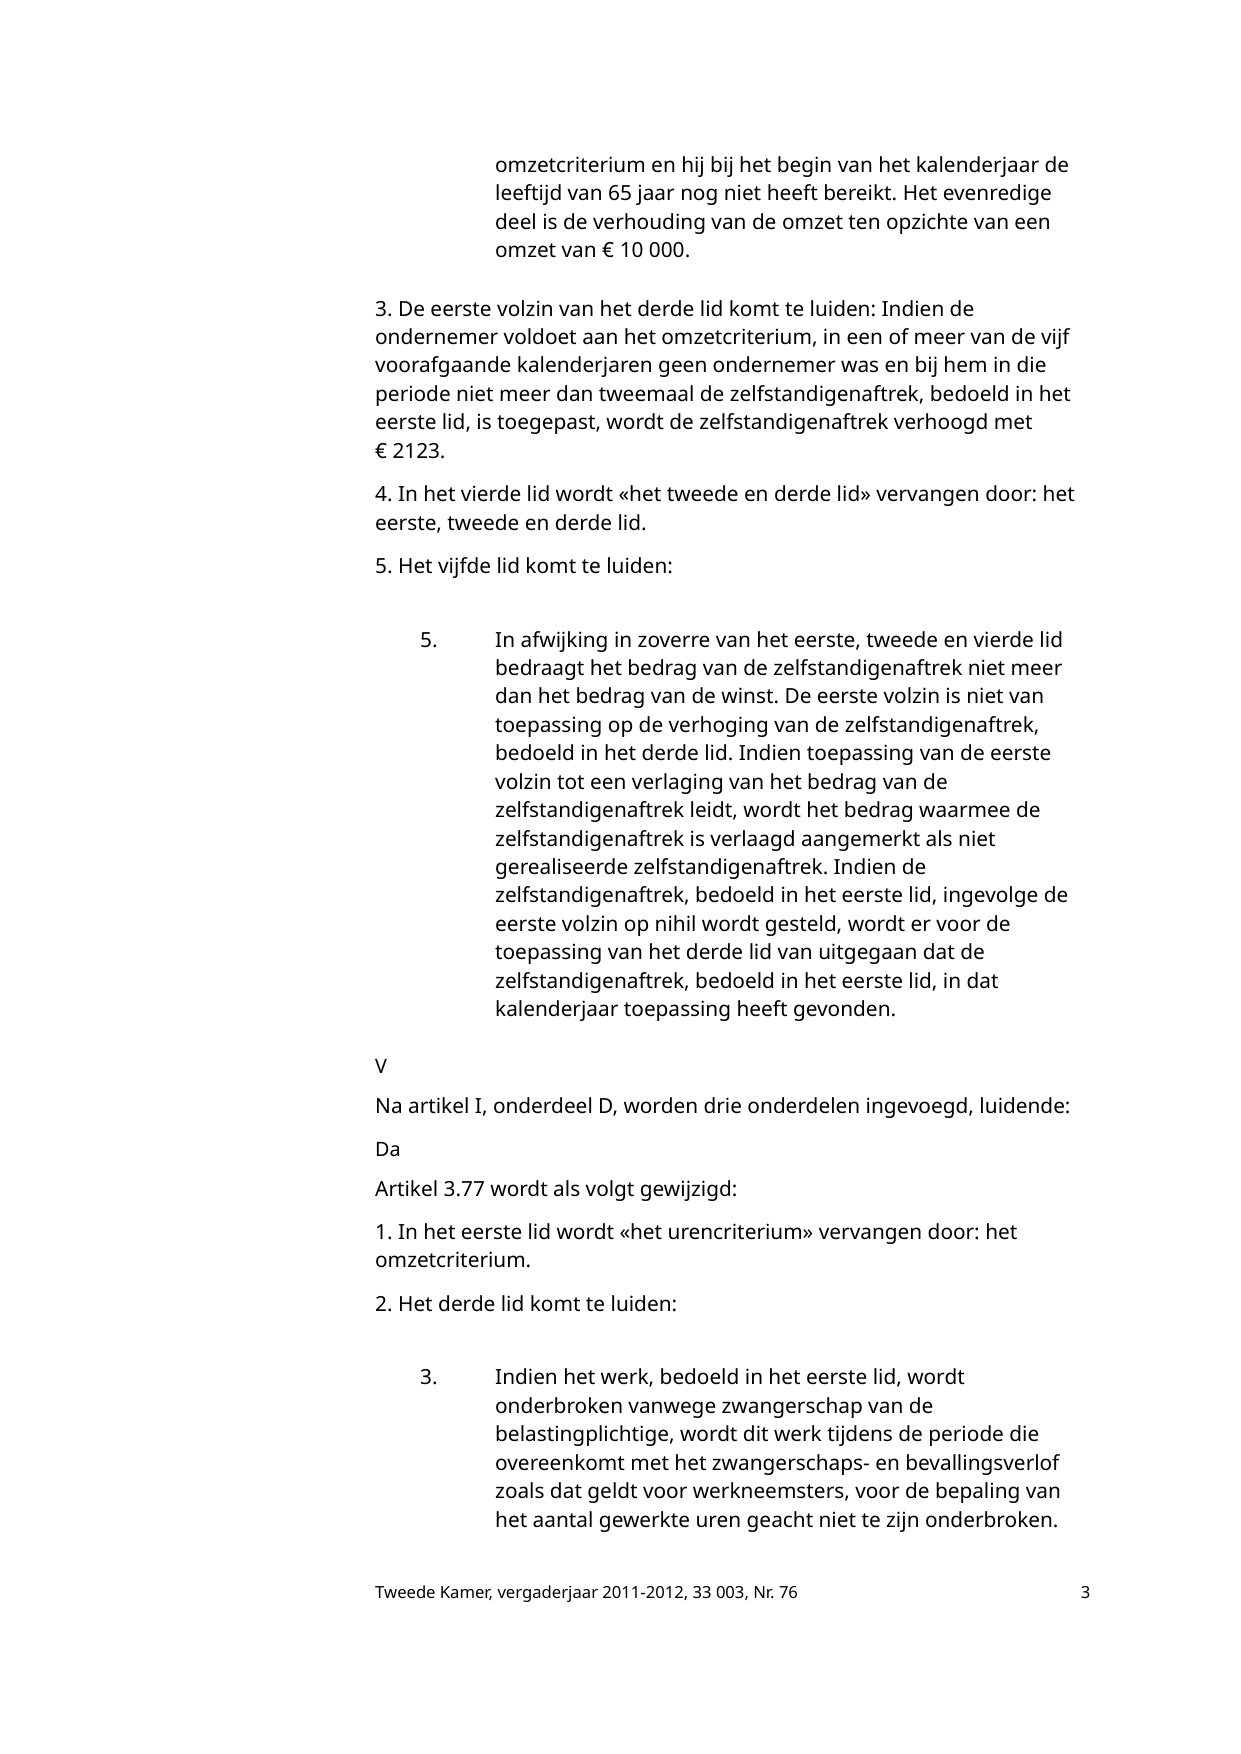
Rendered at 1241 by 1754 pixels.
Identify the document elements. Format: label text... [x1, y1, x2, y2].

text Na artikel I, onderdeel D, worden drie onderdelen ingevoegd, luidende: [375, 1092, 1090, 1120]
text 4. In het vierde lid wordt «het tweede en derde lid» vervangen door: het eerste, tweede en derde lid. [375, 479, 1090, 536]
text 2. Het derde lid komt te luiden: [375, 1289, 1090, 1317]
text 1. In het eerste lid wordt «het urencriterium» vervangen door: het omzetcriterium. [375, 1217, 1090, 1274]
text V [375, 1053, 1090, 1080]
list omzetcriterium en hij bij het begin van het kalenderjaar de leeftijd van 65 jaar nog niet heeft bereikt. Het evenredige deel is de verhouding van de omzet ten opzichte van een omzet van € 10 000. [420, 150, 1090, 264]
text Da [375, 1135, 1090, 1162]
list Indien het werk, bedoeld in het eerste lid, wordt onderbroken vanwege zwangerschap van de belastingplichtige, wordt dit werk tijdens de periode die overeenkomt met het zwangerschaps- en bevallingsverlof zoals dat geldt voor werkneemsters, voor de bepaling van het aantal gewerkte uren geacht niet te zijn onderbroken. [420, 1362, 1090, 1533]
text 3. De eerste volzin van het derde lid komt te luiden: Indien de ondernemer voldoet aan het omzetcriterium, in een of meer van de vijf voorafgaande kalenderjaren geen ondernemer was en bij hem in die periode niet meer dan tweemaal de zelfstandigenaftrek, bedoeld in het eerste lid, is toegepast, wordt de zelfstandigenaftrek verhoogd met € 2123. [375, 294, 1090, 464]
text Artikel 3.77 wordt als volgt gewijzigd: [375, 1174, 1090, 1202]
text 5. Het vijfde lid komt te luiden: [375, 551, 1090, 580]
list In afwijking in zoverre van het eerste, tweede en vierde lid bedraagt het bedrag van de zelfstandigenaftrek niet meer dan het bedrag van de winst. De eerste volzin is niet van toepassing op de verhoging van de zelfstandigenaftrek, bedoeld in het derde lid. Indien toepassing van de eerste volzin tot een verlaging van het bedrag van de zelfstandigenaftrek leidt, wordt het bedrag waarmee de zelfstandigenaftrek is verlaagd aangemerkt als niet gerealiseerde zelfstandigenaftrek. Indien de zelfstandigenaftrek, bedoeld in het eerste lid, ingevolge de eerste volzin op nihil wordt gesteld, wordt er voor de toepassing van het derde lid van uitgegaan dat de zelfstandigenaftrek, bedoeld in het eerste lid, in dat kalenderjaar toepassing heeft gevonden. [420, 625, 1090, 1023]
